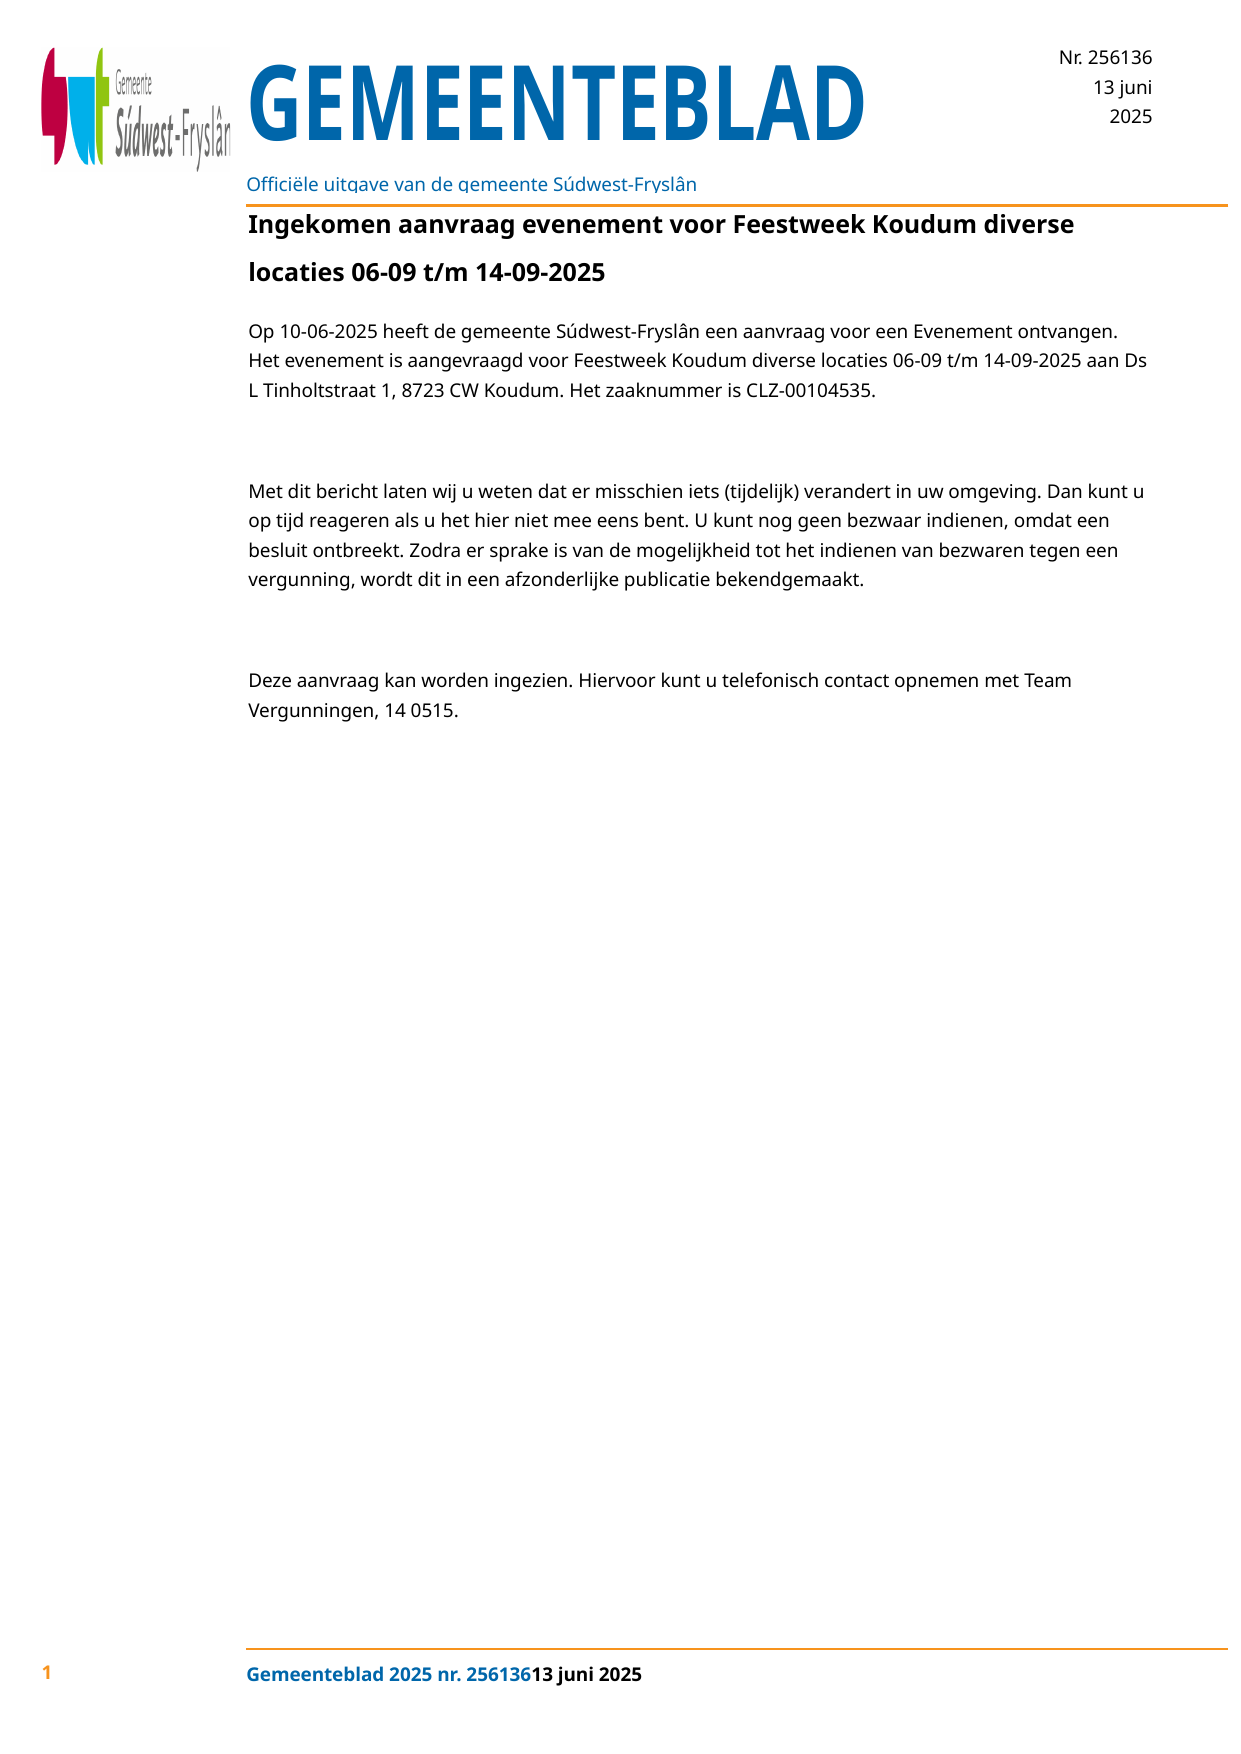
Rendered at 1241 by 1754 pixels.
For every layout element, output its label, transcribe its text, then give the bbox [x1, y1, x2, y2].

picture [41, 47, 231, 172]
text Met dit bericht laten wij u weten dat er misschien iets (tijdelijk) verandert in uw omgeving. Dan kunt u op tijd reageren als u het hier niet mee eens bent. U kunt nog geen bezwaar indienen, omdat een besluit ontbreekt. Zodra er sprake is van de mogelijkheid tot het indienen van bezwaren tegen een vergunning, wordt dit in een afzonderlijke publicatie bekendgemaakt. [248, 478, 1152, 592]
text Deze aanvraag kan worden ingezien. Hiervoor kunt u telefonisch contact opnemen met Team Vergunningen, 14 0515. [248, 667, 1152, 723]
text Ingekomen aanvraag evenement voor Feestweek Koudum diverse locaties 06-09 t/m 14-09-2025 [248, 207, 1152, 288]
text Op 10-06-2025 heeft de gemeente Súdwest-Fryslân een aanvraag voor een Evenement ontvangen. Het evenement is aangevraagd voor Feestweek Koudum diverse locaties 06-09 t/m 14-09-2025 aan Ds L Tinholtstraat 1, 8723 CW Koudum. Het zaaknummer is CLZ-00104535. [248, 318, 1152, 403]
